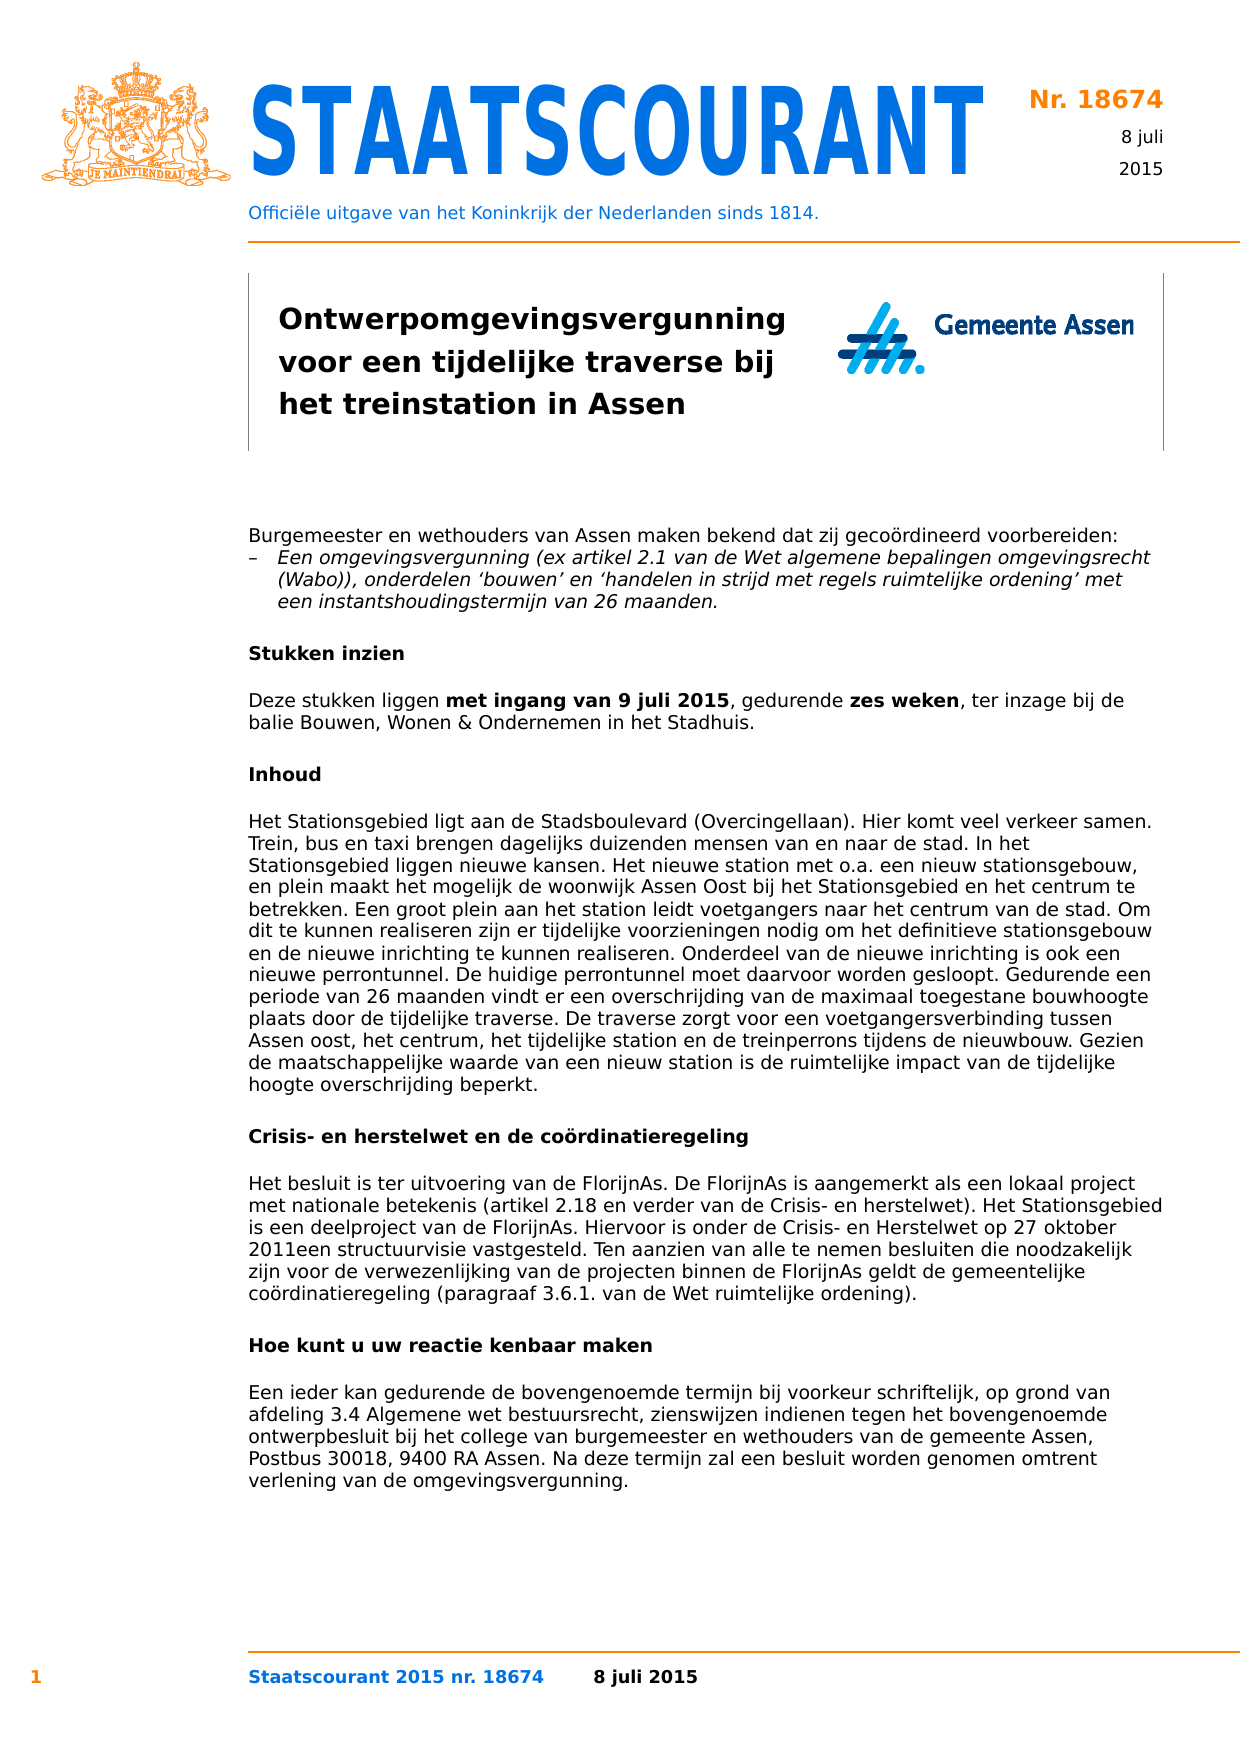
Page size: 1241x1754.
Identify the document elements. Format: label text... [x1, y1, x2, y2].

text Een ieder kan gedurende de bovengenoemde termijn bij voorkeur schriftelijk, op grond van afdeling 3.4 Algemene wet bestuursrecht, zienswijzen indienen tegen het bovengenoemde ontwerpbesluit bij het college van burgemeester en wethouders van de gemeente Assen, Postbus 30018, 9400 RA Assen. Na deze termijn zal een besluit worden genomen omtrent verlening van de omgevingsvergunning. [248, 1382, 1163, 1492]
table_cell 8 juli [998, 121, 1240, 153]
table_cell 2015 [998, 153, 1240, 203]
subtitle Crisis- en herstelwet en de coördinatieregeling [248, 1126, 1163, 1148]
text – Een omgevingsvergunning (ex artikel 2.1 van de Wet algemene bepalingen omgevingsrecht (Wabo)), onderdelen ‘bouwen’ en ‘handelen in strijd met regels ruimtelijke ordening’ met een instantshoudingstermijn van 26 maanden. [248, 547, 1163, 613]
subtitle Hoe kunt u uw reactie kenbaar maken [248, 1335, 1163, 1357]
subtitle Ontwerpomgevingsvergunning voor een tijdelijke traverse bij het treinstation in Assen [249, 273, 1163, 451]
subtitle Stukken inzien [248, 643, 1163, 664]
table_header [25, 62, 248, 241]
subtitle Inhoud [248, 763, 1163, 786]
table_header Nr. 18674 [998, 62, 1240, 121]
picture [41, 62, 231, 186]
text Burgemeester en wethouders van Assen maken bekend dat zij gecoördineerd voorbereiden: [248, 525, 1163, 547]
text Het besluit is ter uitvoering van de FlorijnAs. De FlorijnAs is aangemerkt als een lokaal project met nationale betekenis (artikel 2.18 en verder van de Crisis- en herstelwet). Het Stationsgebied is een deelproject van de FlorijnAs. Hiervoor is onder de Crisis- en Herstelwet op 27 oktober 2011een structuurvisie vastgesteld. Ten aanzien van alle te nemen besluiten die noodzakelijk zijn voor de verwezenlijking van de projecten binnen de FlorijnAs geldt de gemeentelijke coördinatieregeling (paragraaf 3.6.1. van de Wet ruimtelijke ordening). [248, 1173, 1163, 1305]
picture [838, 302, 1134, 374]
table_cell Officiële uitgave van het Koninkrijk der Nederlanden sinds 1814. [248, 203, 1240, 241]
text Het Stationsgebied ligt aan de Stadsboulevard (Overcingellaan). Hier komt veel verkeer samen. Trein, bus en taxi brengen dagelijks duizenden mensen van en naar de stad. In het Stationsgebied liggen nieuwe kansen. Het nieuwe station met o.a. een nieuw stationsgebouw, en plein maakt het mogelijk de woonwijk Assen Oost bij het Stationsgebied en het centrum te betrekken. Een groot plein aan het station leidt voetgangers naar het centrum van de stad. Om dit te kunnen realiseren zijn er tijdelijke voorzieningen nodig om het definitieve stationsgebouw en de nieuwe inrichting te kunnen realiseren. Onderdeel van de nieuwe inrichting is ook een nieuwe perrontunnel. De huidige perrontunnel moet daarvoor worden gesloopt. Gedurende een periode van 26 maanden vindt er een overschrijding van de maximaal toegestane bouwhoogte plaats door de tijdelijke traverse. De traverse zorgt voor een voetgangersverbinding tussen Assen oost, het centrum, het tijdelijke station en de treinperrons tijdens de nieuwbouw. Gezien de maatschappelijke waarde van een nieuw station is de ruimtelijke impact van de tijdelijke hoogte overschrijding beperkt. [248, 811, 1163, 1096]
text Deze stukken liggen met ingang van 9 juli 2015, gedurende zes weken, ter inzage bij de balie Bouwen, Wonen & Ondernemen in het Stadhuis. [248, 689, 1163, 733]
table_header STAATSCOURANT [248, 62, 998, 203]
